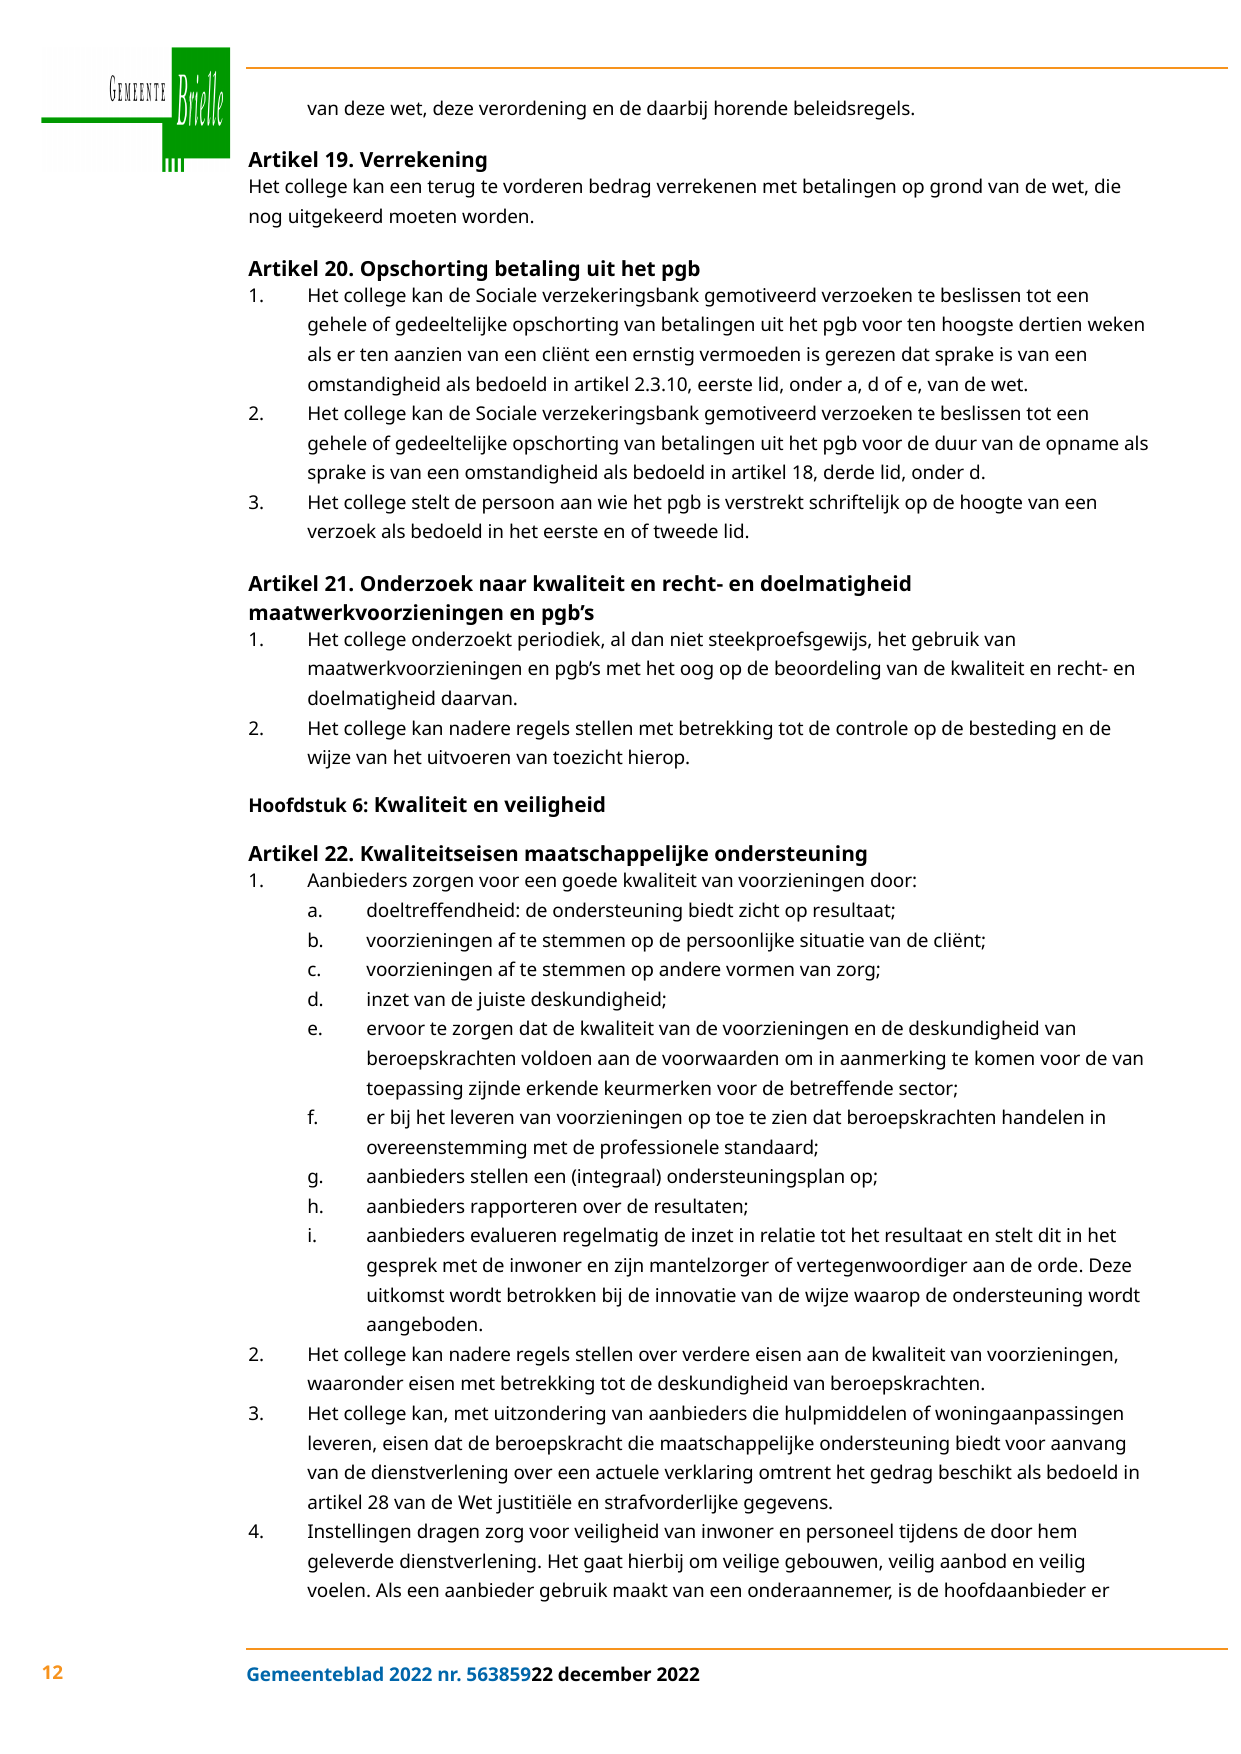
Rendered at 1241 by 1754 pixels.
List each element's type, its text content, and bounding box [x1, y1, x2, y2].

list Het college kan nadere regels stellen met betrekking tot de controle op de besteding en de wijze van het uitvoeren van toezicht hierop. [248, 715, 1152, 770]
text Artikel 21. Onderzoek naar kwaliteit en recht- en doelmatigheid maatwerkvoorzieningen en pgb’s [248, 569, 1152, 626]
list Het college kan, met uitzondering van aanbieders die hulpmiddelen of woningaanpassingen leveren, eisen dat de beroepskracht die maatschappelijke ondersteuning biedt voor aanvang van de dienstverlening over een actuele verklaring omtrent het gedrag beschikt als bedoeld in artikel 28 van de Wet justitiële en strafvorderlijke gegevens. [248, 1400, 1152, 1515]
list Het college kan de Sociale verzekeringsbank gemotiveerd verzoeken te beslissen tot een gehele of gedeeltelijke opschorting van betalingen uit het pgb voor ten hoogste dertien weken als er ten aanzien van een cliënt een ernstig vermoeden is gerezen dat sprake is van een omstandigheid als bedoeld in artikel 2.3.10, eerste lid, onder a, d of e, van de wet. [248, 282, 1152, 397]
list doeltreffendheid: de ondersteuning biedt zicht op resultaat; [307, 897, 1152, 923]
text Het college kan een terug te vorderen bedrag verrekenen met betalingen op grond van de wet, die nog uitgekeerd moeten worden. [248, 174, 1152, 229]
list er bij het leveren van voorzieningen op toe te zien dat beroepskrachten handelen in overeenstemming met de professionele standaard; [307, 1104, 1152, 1160]
list van deze wet, deze verordening en de daarbij horende beleidsregels. [248, 95, 1152, 121]
list Aanbieders zorgen voor een goede kwaliteit van voorzieningen door: [248, 868, 1152, 893]
list Het college kan nadere regels stellen over verdere eisen aan de kwaliteit van voorzieningen, waaronder eisen met betrekking tot de deskundigheid van beroepskrachten. [248, 1341, 1152, 1396]
list Instellingen dragen zorg voor veiligheid van inwoner en personeel tijdens de door hem geleverde dienstverlening. Het gaat hierbij om veilige gebouwen, veilig aanbod en veilig voelen. Als een aanbieder gebruik maakt van een onderaannemer, is de hoofdaanbieder er [248, 1518, 1152, 1603]
picture [41, 47, 231, 172]
text Artikel 22. Kwaliteitseisen maatschappelijke ondersteuning [248, 839, 1152, 868]
text Artikel 19. Verrekening [248, 145, 1152, 174]
text Hoofdstuk 6: Kwaliteit en veiligheid [248, 790, 1152, 818]
list voorzieningen af te stemmen op de persoonlijke situatie van de cliënt; [307, 927, 1152, 953]
list aanbieders rapporteren over de resultaten; [307, 1193, 1152, 1219]
text Artikel 20. Opschorting betaling uit het pgb [248, 254, 1152, 282]
list inzet van de juiste deskundigheid; [307, 986, 1152, 1012]
list Het college onderzoekt periodiek, al dan niet steekproefsgewijs, het gebruik van maatwerkvoorzieningen en pgb’s met het oog op de beoordeling van de kwaliteit en recht- en doelmatigheid daarvan. [248, 626, 1152, 711]
list voorzieningen af te stemmen op andere vormen van zorg; [307, 956, 1152, 982]
list aanbieders evalueren regelmatig de inzet in relatie tot het resultaat en stelt dit in het gesprek met de inwoner en zijn mantelzorger of vertegenwoordiger aan de orde. Deze uitkomst wordt betrokken bij de innovatie van de wijze waarop de ondersteuning wordt aangeboden. [307, 1223, 1152, 1337]
list ervoor te zorgen dat de kwaliteit van de voorzieningen en de deskundigheid van beroepskrachten voldoen aan de voorwaarden om in aanmerking te komen voor de van toepassing zijnde erkende keurmerken voor de betreffende sector; [307, 1016, 1152, 1101]
list aanbieders stellen een (integraal) ondersteuningsplan op; [307, 1163, 1152, 1189]
list Het college kan de Sociale verzekeringsbank gemotiveerd verzoeken te beslissen tot een gehele of gedeeltelijke opschorting van betalingen uit het pgb voor de duur van de opname als sprake is van een omstandigheid als bedoeld in artikel 18, derde lid, onder d. [248, 400, 1152, 485]
list Het college stelt de persoon aan wie het pgb is verstrekt schriftelijk op de hoogte van een verzoek als bedoeld in het eerste en of tweede lid. [248, 489, 1152, 544]
